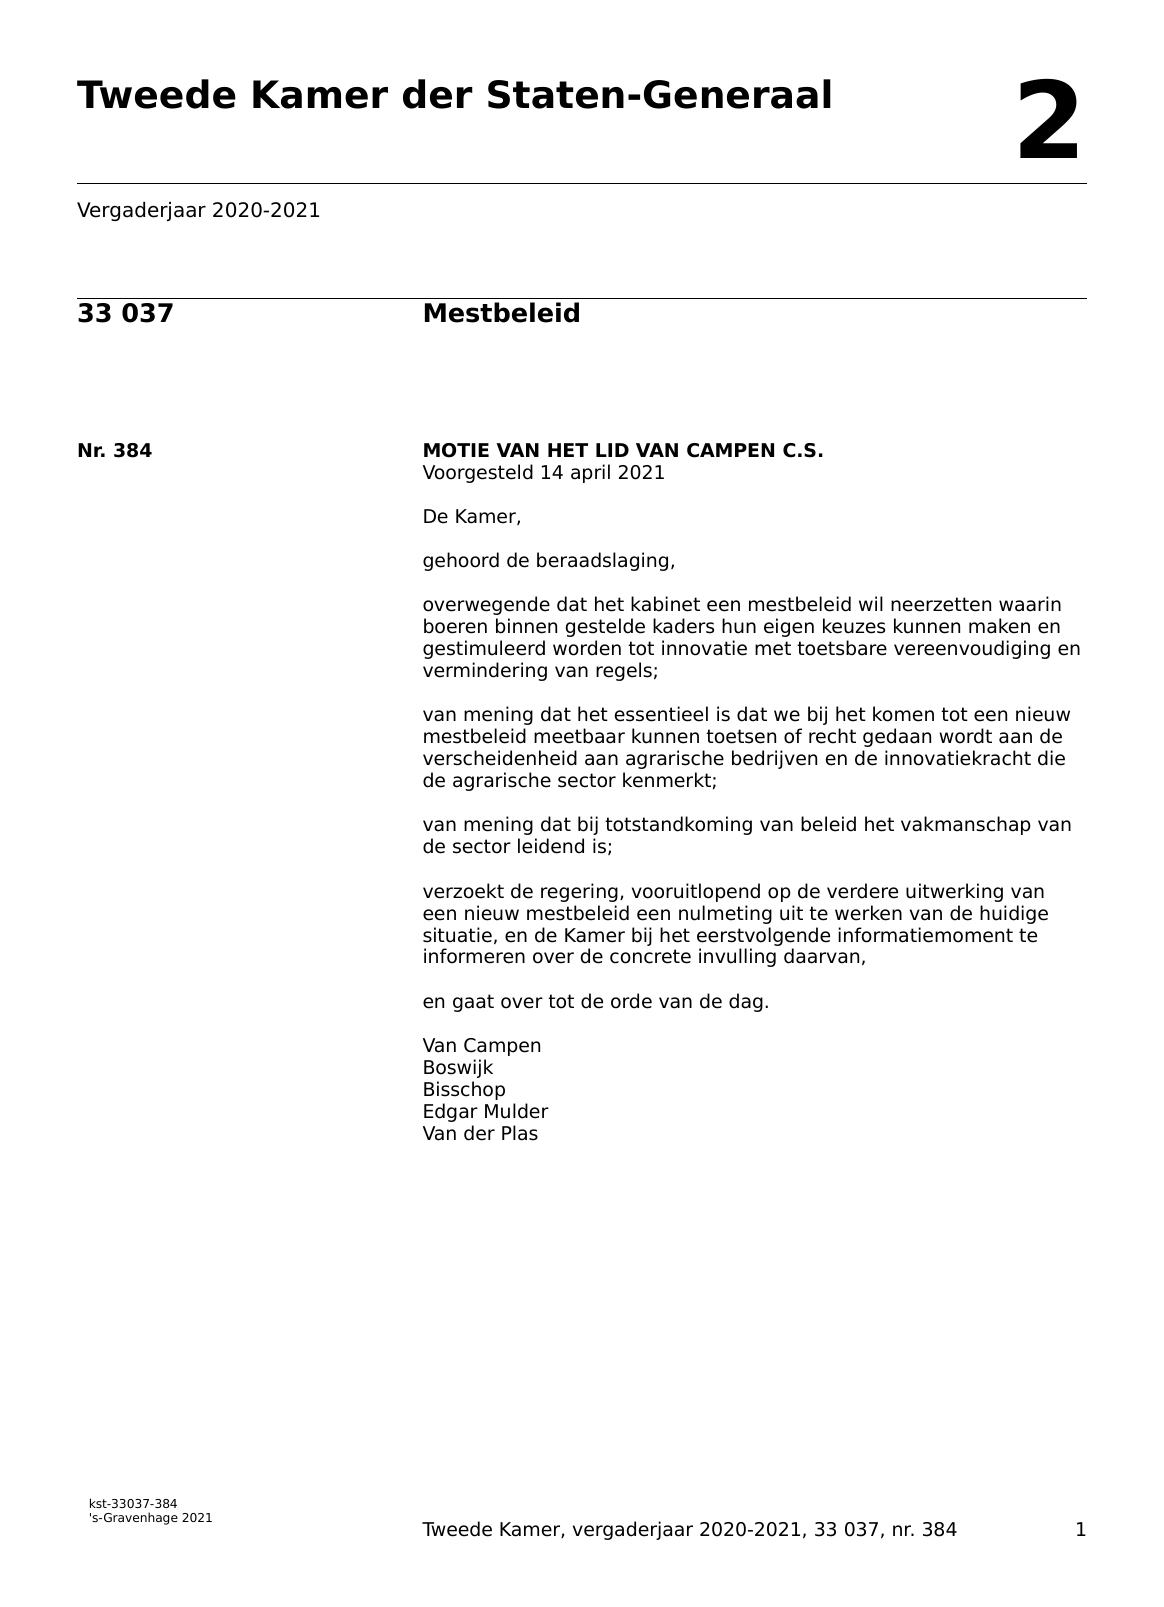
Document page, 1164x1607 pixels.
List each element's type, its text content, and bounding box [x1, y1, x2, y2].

text Van Campen [422, 1035, 1087, 1057]
text De Kamer, [422, 506, 1087, 528]
subtitle 33 037 Mestbeleid [77, 299, 1087, 329]
text Boswijk [422, 1057, 1087, 1079]
text van mening dat bij totstandkoming van beleid het vakmanschap van de sector leidend is; [422, 814, 1087, 858]
table_header 2 [886, 59, 1087, 183]
table_cell Vergaderjaar 2020-2021 [77, 184, 1087, 298]
text Van der Plas [422, 1123, 1087, 1145]
subtitle Nr. 384 MOTIE VAN HET LID VAN CAMPEN C.S. [77, 440, 1087, 462]
table_header Tweede Kamer der Staten-Generaal [77, 59, 886, 183]
text overwegende dat het kabinet een mestbeleid wil neerzetten waarin boeren binnen gestelde kaders hun eigen keuzes kunnen maken en gestimuleerd worden tot innovatie met toetsbare vereenvoudiging en vermindering van regels; [422, 594, 1087, 682]
text verzoekt de regering, vooruitlopend op de verdere uitwerking van een nieuw mestbeleid een nulmeting uit te werken van de huidige situatie, en de Kamer bij het eerstvolgende informatiemoment te informeren over de concrete invulling daarvan, [422, 881, 1087, 968]
text en gaat over tot de orde van de dag. [422, 991, 1087, 1013]
text 's-Gravenhage 2021 [88, 1511, 323, 1525]
text Edgar Mulder [422, 1101, 1087, 1123]
text gehoord de beraadslaging, [422, 550, 1087, 572]
text Voorgesteld 14 april 2021 [422, 462, 1087, 484]
text van mening dat het essentieel is dat we bij het komen tot een nieuw mestbeleid meetbaar kunnen toetsen of recht gedaan wordt aan de verscheidenheid aan agrarische bedrijven en de innovatiekracht die de agrarische sector kenmerkt; [422, 704, 1087, 792]
text kst-33037-384 [88, 1497, 323, 1511]
text Bisschop [422, 1079, 1087, 1101]
